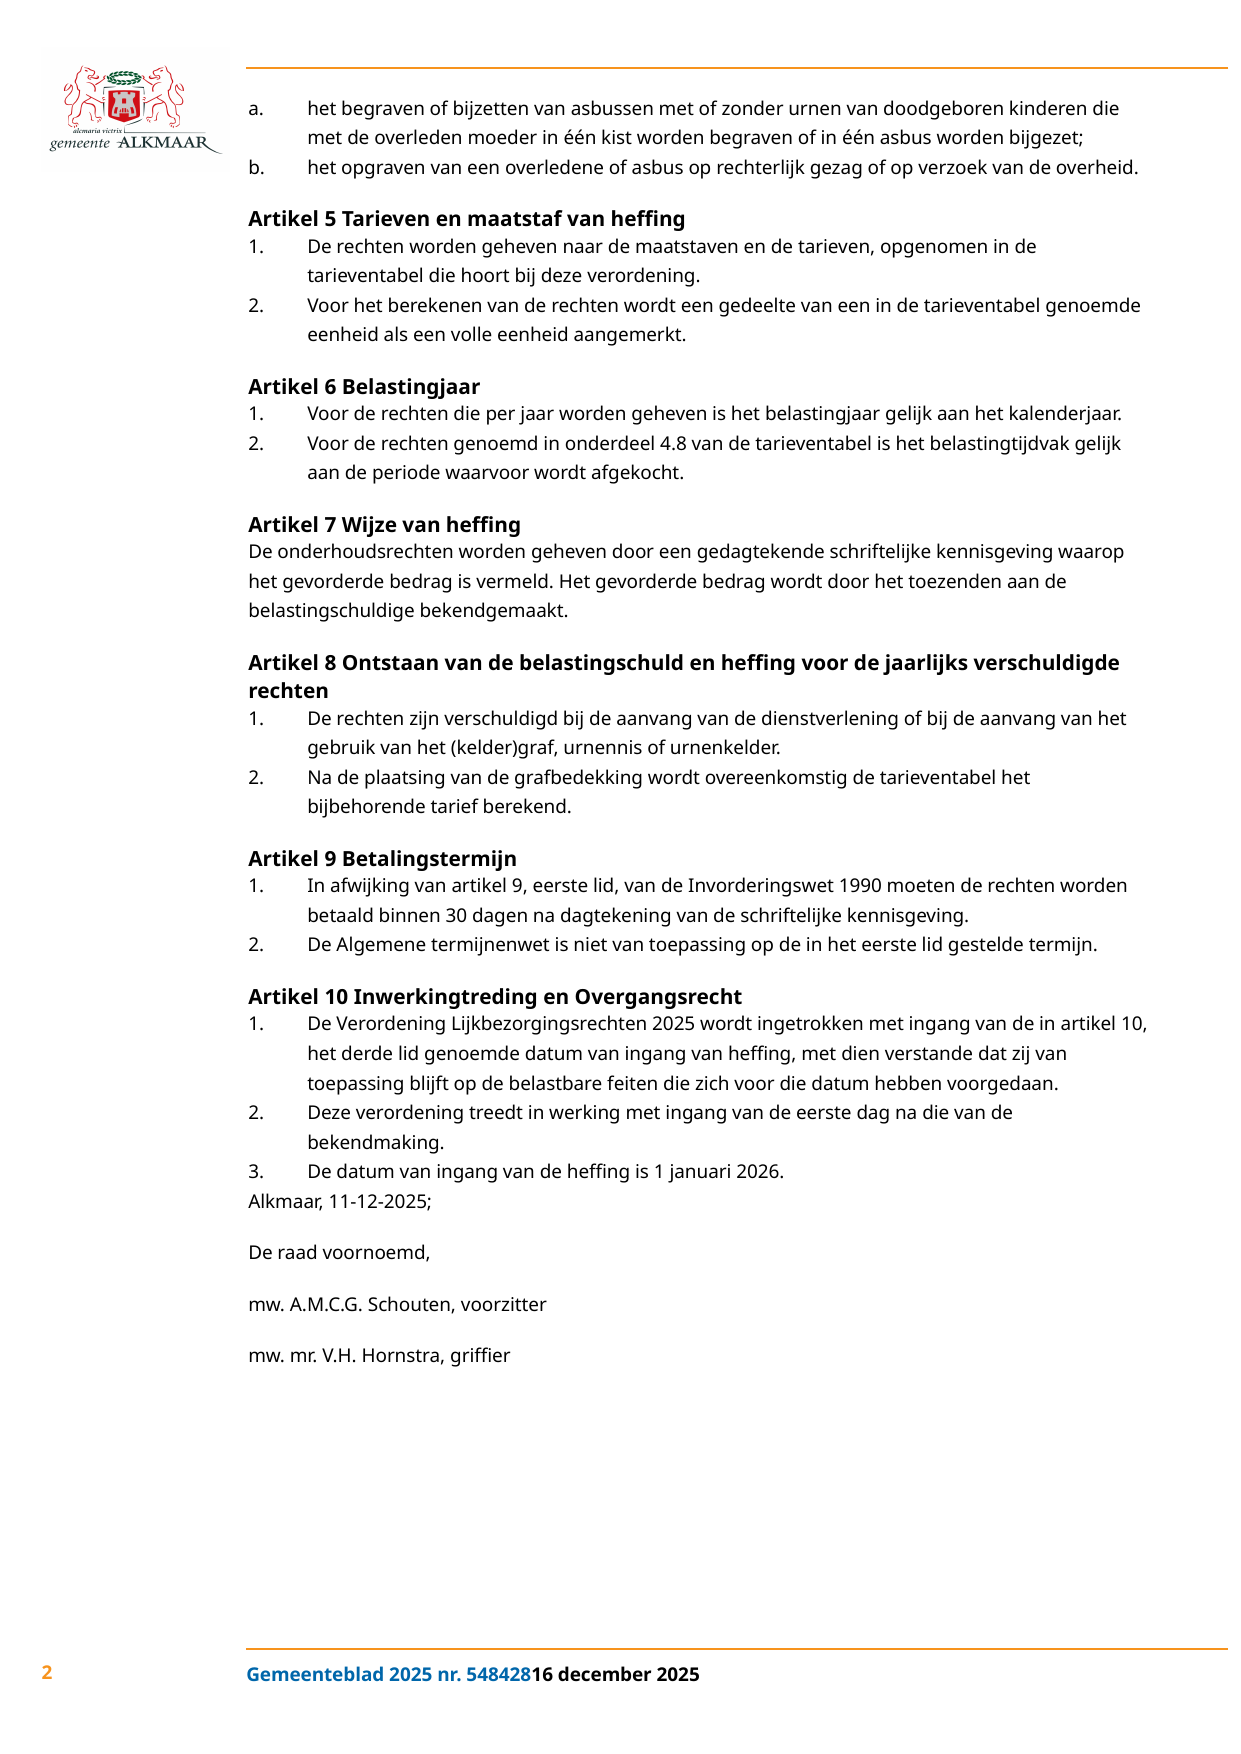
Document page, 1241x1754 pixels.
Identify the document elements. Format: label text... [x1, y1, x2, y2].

text Alkmaar, 11-12-2025; [248, 1188, 1152, 1214]
text Artikel 6 Belastingjaar [248, 372, 1152, 400]
list het begraven of bijzetten van asbussen met of zonder urnen van doodgeboren kinderen die met de overleden moeder in één kist worden begraven of in één asbus worden bijgezet; [248, 95, 1152, 150]
list het opgraven van een overledene of asbus op rechterlijk gezag of op verzoek van de overheid. [248, 154, 1152, 180]
list Deze verordening treedt in werking met ingang van de eerste dag na die van de bekendmaking. [248, 1099, 1152, 1154]
text Artikel 7 Wijze van heffing [248, 510, 1152, 538]
list In afwijking van artikel 9, eerste lid, van de Invorderingswet 1990 moeten de rechten worden betaald binnen 30 dagen na dagtekening van de schriftelijke kennisgeving. [248, 872, 1152, 928]
text mw. A.M.C.G. Schouten, voorzitter [248, 1291, 1152, 1317]
list De Algemene termijnenwet is niet van toepassing op de in het eerste lid gestelde termijn. [248, 932, 1152, 957]
picture [41, 47, 231, 172]
list De rechten zijn verschuldigd bij de aanvang van de dienstverlening of bij de aanvang van het gebruik van het (kelder)graf, urnennis of urnenkelder. [248, 705, 1152, 760]
list De Verordening Lijkbezorgingsrechten 2025 wordt ingetrokken met ingang van de in artikel 10, het derde lid genoemde datum van ingang van heffing, met dien verstande dat zij van toepassing blijft op de belastbare feiten die zich voor die datum hebben voorgedaan. [248, 1011, 1152, 1095]
list Voor het berekenen van de rechten wordt een gedeelte van een in de tarieventabel genoemde eenheid als een volle eenheid aangemerkt. [248, 292, 1152, 347]
text Artikel 10 Inwerkingtreding en Overgangsrecht [248, 982, 1152, 1011]
list De rechten worden geheven naar de maatstaven en de tarieven, opgenomen in de tarieventabel die hoort bij deze verordening. [248, 233, 1152, 288]
list Na de plaatsing van de grafbedekking wordt overeenkomstig de tarieventabel het bijbehorende tarief berekend. [248, 764, 1152, 819]
list Voor de rechten die per jaar worden geheven is het belastingjaar gelijk aan het kalenderjaar. [248, 400, 1152, 426]
text Artikel 8 Ontstaan van de belastingschuld en heffing voor de jaarlijks verschuldigde rechten [248, 648, 1152, 705]
text mw. mr. V.H. Hornstra, griffier [248, 1342, 1152, 1368]
list De datum van ingang van de heffing is 1 januari 2026. [248, 1158, 1152, 1184]
list Voor de rechten genoemd in onderdeel 4.8 van de tarieventabel is het belastingtijdvak gelijk aan de periode waarvoor wordt afgekocht. [248, 430, 1152, 485]
text De raad voornoemd, [248, 1239, 1152, 1265]
text Artikel 9 Betalingstermijn [248, 844, 1152, 872]
text De onderhoudsrechten worden geheven door een gedagtekende schriftelijke kennisgeving waarop het gevorderde bedrag is vermeld. Het gevorderde bedrag wordt door het toezenden aan de belastingschuldige bekendgemaakt. [248, 538, 1152, 623]
text Artikel 5 Tarieven en maatstaf van heffing [248, 204, 1152, 233]
